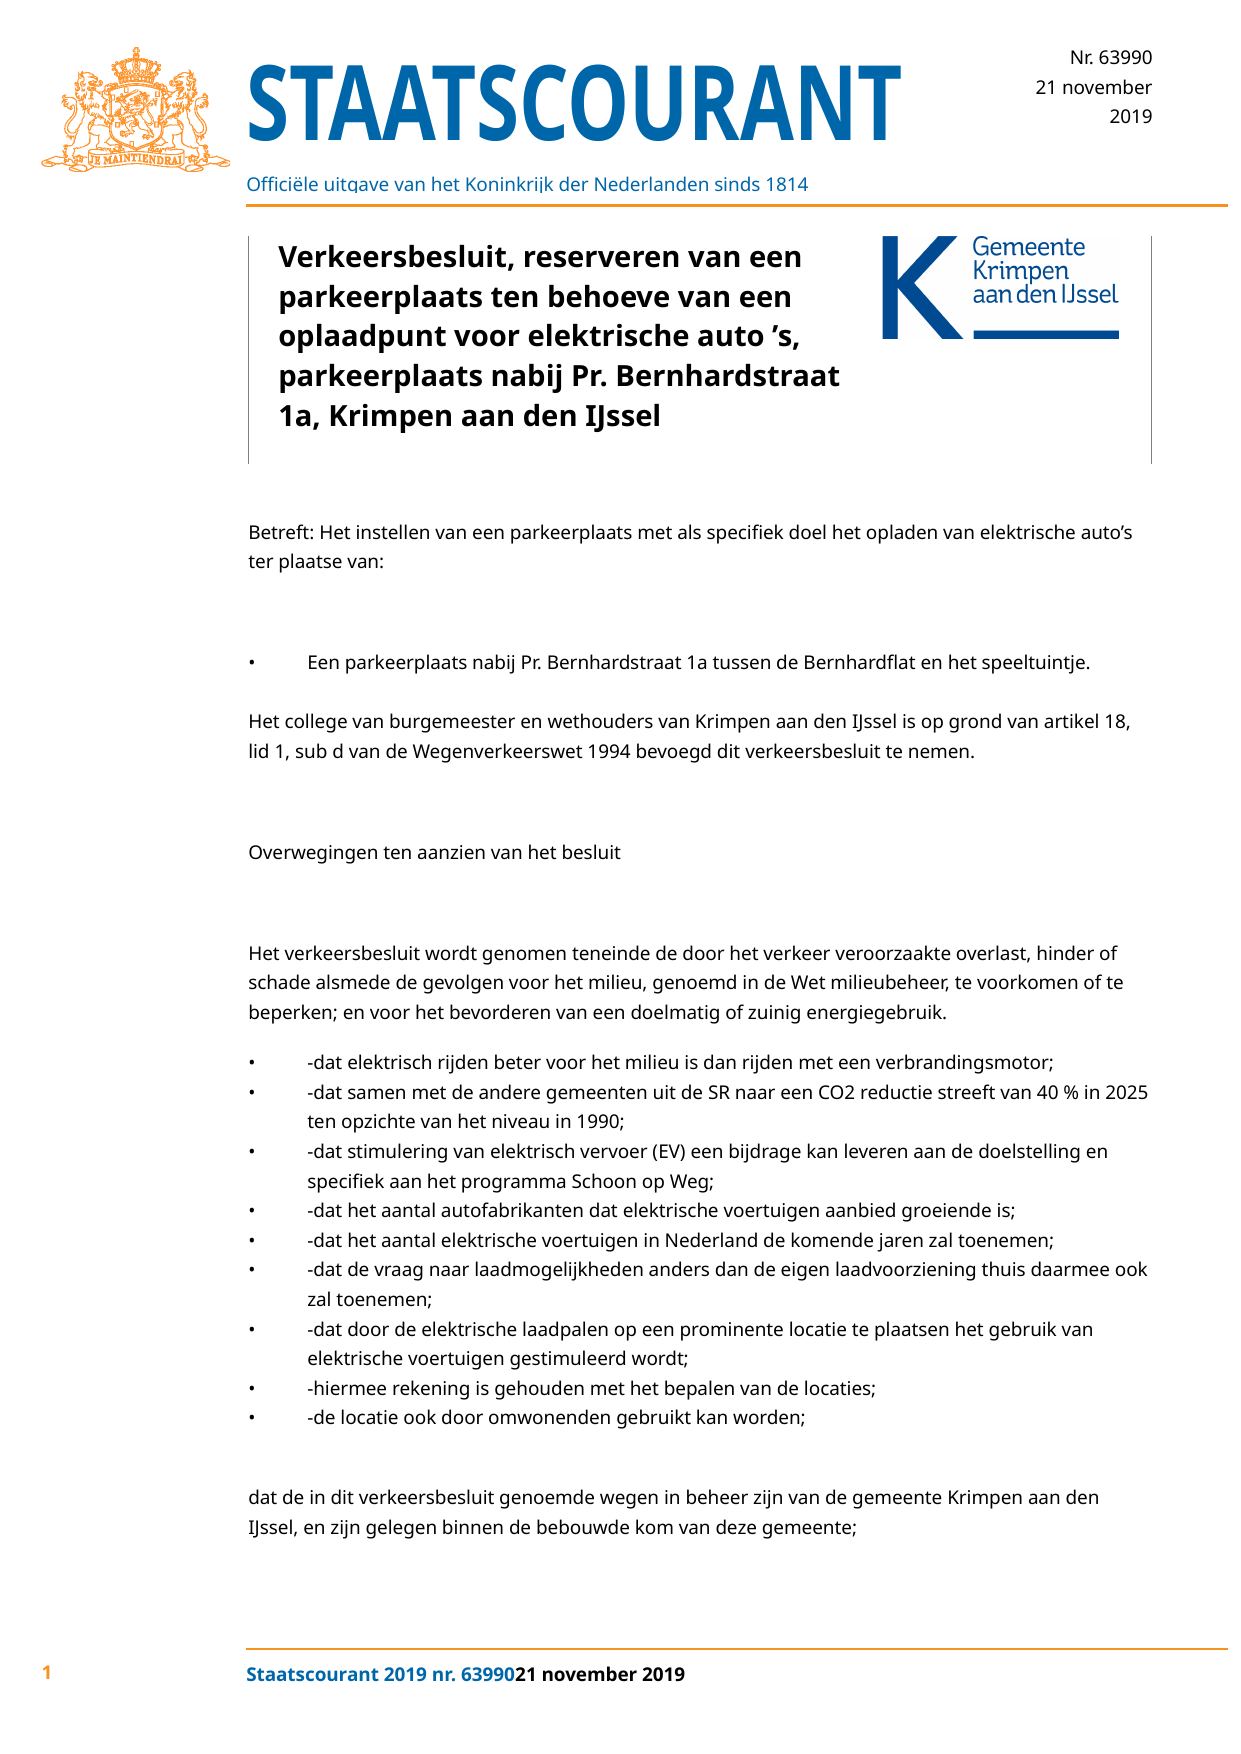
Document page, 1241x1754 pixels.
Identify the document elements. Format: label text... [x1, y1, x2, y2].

list -dat door de elektrische laadpalen op een prominente locatie te plaatsen het gebruik van elektrische voertuigen gestimuleerd wordt; [248, 1316, 1152, 1371]
list -dat het aantal autofabrikanten dat elektrische voertuigen aanbied groeiende is; [248, 1197, 1152, 1223]
text dat de in dit verkeersbesluit genoemde wegen in beheer zijn van de gemeente Krimpen aan den IJssel, en zijn gelegen binnen de bebouwde kom van deze gemeente; [248, 1484, 1152, 1540]
list -dat stimulering van elektrisch vervoer (EV) een bijdrage kan leveren aan de doelstelling en specifiek aan het programma Schoon op Weg; [248, 1138, 1152, 1193]
list Een parkeerplaats nabij Pr. Bernhardstraat 1a tussen de Bernhardflat en het speeltuintje. [248, 649, 1152, 675]
picture [882, 236, 1119, 339]
text Overwegingen ten aanzien van het besluit [248, 839, 1152, 865]
text Betreft: Het instellen van een parkeerplaats met als specifiek doel het opladen van elektrische auto’s ter plaatse van: [248, 519, 1152, 574]
table_header Verkeersbesluit, reserveren van een parkeerplaats ten behoeve van een oplaadpunt voor elektrische auto ’s, parkeerplaats nabij Pr. Bernhardstraat 1a, Krimpen aan den IJssel [249, 236, 850, 464]
text Het verkeersbesluit wordt genomen teneinde de door het verkeer veroorzaakte overlast, hinder of schade alsmede de gevolgen voor het milieu, genoemd in de Wet milieubeheer, te voorkomen of te beperken; en voor het bevorderen van een doelmatig of zuinig energiegebruik. [248, 940, 1152, 1025]
table_header [1119, 236, 1151, 338]
table_header [850, 236, 882, 338]
text Het college van burgemeester en wethouders van Krimpen aan den IJssel is op grond van artikel 18, lid 1, sub d van de Wegenverkeerswet 1994 bevoegd dit verkeersbesluit te nemen. [248, 709, 1152, 764]
list -dat elektrisch rijden beter voor het milieu is dan rijden met een verbrandingsmotor; [248, 1049, 1152, 1075]
list -hiermee rekening is gehouden met het bepalen van de locaties; [248, 1375, 1152, 1401]
list -dat het aantal elektrische voertuigen in Nederland de komende jaren zal toenemen; [248, 1227, 1152, 1253]
list -dat de vraag naar laadmogelijkheden anders dan de eigen laadvoorziening thuis daarmee ook zal toenemen; [248, 1257, 1152, 1312]
table_header [850, 339, 1151, 464]
list -de locatie ook door omwonenden gebruikt kan worden; [248, 1404, 1152, 1430]
picture [41, 47, 231, 172]
list -dat samen met de andere gemeenten uit de SR naar een CO2 reductie streeft van 40 % in 2025 ten opzichte van het niveau in 1990; [248, 1079, 1152, 1134]
